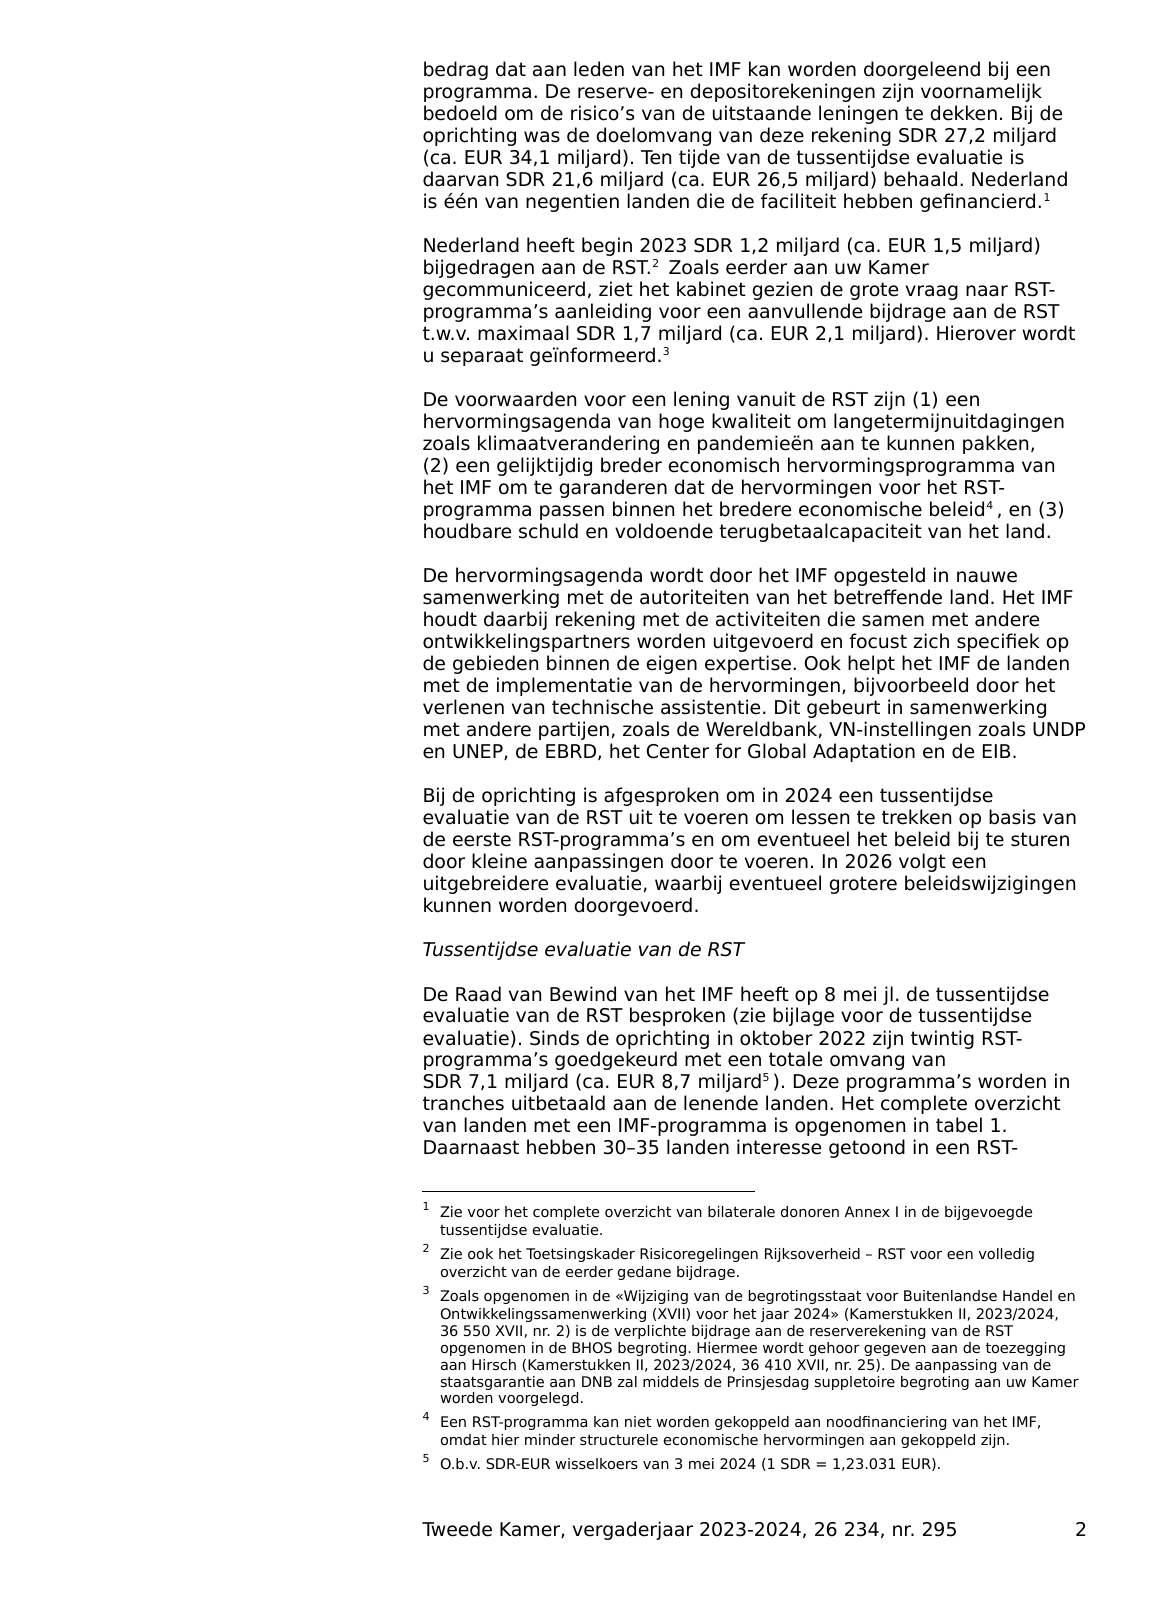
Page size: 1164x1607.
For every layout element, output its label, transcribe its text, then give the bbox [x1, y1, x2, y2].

text Zie voor het complete overzicht van bilaterale donoren Annex I in de bijgevoegde tussentijdse evaluatie. [422, 1200, 1087, 1239]
text Zie ook het Toetsingskader Risicoregelingen Rijksoverheid – RST voor een volledig overzicht van de eerder gedane bijdrage. [422, 1242, 1087, 1281]
text O.b.v. SDR-EUR wisselkoers van 3 mei 2024 (1 SDR = 1,23.031 EUR). [422, 1452, 1087, 1474]
text De voorwaarden voor een lening vanuit de RST zijn (1) een hervormingsagenda van hoge kwaliteit om langetermijnuitdagingen zoals klimaatverandering en pandemieën aan te kunnen pakken, (2) een gelijktijdig breder economisch hervormingsprogramma van het IMF om te garanderen dat de hervormingen voor het RST-programma passen binnen het bredere economische beleid, en (3) houdbare schuld en voldoende terugbetaalcapaciteit van het land. [422, 389, 1087, 543]
text Bij de oprichting is afgesproken om in 2024 een tussentijdse evaluatie van de RST uit te voeren om lessen te trekken op basis van de eerste RST-programma’s en om eventueel het beleid bij te sturen door kleine aanpassingen door te voeren. In 2026 volgt een uitgebreidere evaluatie, waarbij eventueel grotere beleidswijzigingen kunnen worden doorgevoerd. [422, 785, 1087, 917]
text Nederland heeft begin 2023 SDR 1,2 miljard (ca. EUR 1,5 miljard) bijgedragen aan de RST. Zoals eerder aan uw Kamer gecommuniceerd, ziet het kabinet gezien de grote vraag naar RST-programma’s aanleiding voor een aanvullende bijdrage aan de RST t.w.v. maximaal SDR 1,7 miljard (ca. EUR 2,1 miljard). Hierover wordt u separaat geïnformeerd. [422, 235, 1087, 367]
text Zoals opgenomen in de «Wijziging van de begrotingsstaat voor Buitenlandse Handel en Ontwikkelingssamenwerking (XVII) voor het jaar 2024» (Kamerstukken II, 2023/2024, 36 550 XVII, nr. 2) is de verplichte bijdrage aan de reserverekening van de RST opgenomen in de BHOS begroting. Hiermee wordt gehoor gegeven aan de toezegging aan Hirsch (Kamerstukken II, 2023/2024, 36 410 XVII, nr. 25). De aanpassing van de staatsgarantie aan DNB zal middels de Prinsjesdag suppletoire begroting aan uw Kamer worden voorgelegd. [422, 1284, 1087, 1407]
text bedrag dat aan leden van het IMF kan worden doorgeleend bij een programma. De reserve- en depositorekeningen zijn voornamelijk bedoeld om de risico’s van de uitstaande leningen te dekken. Bij de oprichting was de doelomvang van deze rekening SDR 27,2 miljard (ca. EUR 34,1 miljard). Ten tijde van de tussentijdse evaluatie is daarvan SDR 21,6 miljard (ca. EUR 26,5 miljard) behaald. Nederland is één van negentien landen die de faciliteit hebben gefinancierd. [422, 59, 1087, 213]
subtitle Tussentijdse evaluatie van de RST [422, 939, 1087, 961]
text De Raad van Bewind van het IMF heeft op 8 mei jl. de tussentijdse evaluatie van de RST besproken (zie bijlage voor de tussentijdse evaluatie). Sinds de oprichting in oktober 2022 zijn twintig RST-programma’s goedgekeurd met een totale omvang van SDR 7,1 miljard (ca. EUR 8,7 miljard). Deze programma’s worden in tranches uitbetaald aan de lenende landen. Het complete overzicht van landen met een IMF-programma is opgenomen in tabel 1. Daarnaast hebben 30–35 landen interesse getoond in een RST- [422, 983, 1087, 1159]
text Een RST-programma kan niet worden gekoppeld aan noodfinanciering van het IMF, omdat hier minder structurele economische hervormingen aan gekoppeld zijn. [422, 1410, 1087, 1449]
text De hervormingsagenda wordt door het IMF opgesteld in nauwe samenwerking met de autoriteiten van het betreffende land. Het IMF houdt daarbij rekening met de activiteiten die samen met andere ontwikkelingspartners worden uitgevoerd en focust zich specifiek op de gebieden binnen de eigen expertise. Ook helpt het IMF de landen met de implementatie van de hervormingen, bijvoorbeeld door het verlenen van technische assistentie. Dit gebeurt in samenwerking met andere partijen, zoals de Wereldbank, VN-instellingen zoals UNDP en UNEP, de EBRD, het Center for Global Adaptation en de EIB. [422, 565, 1087, 763]
